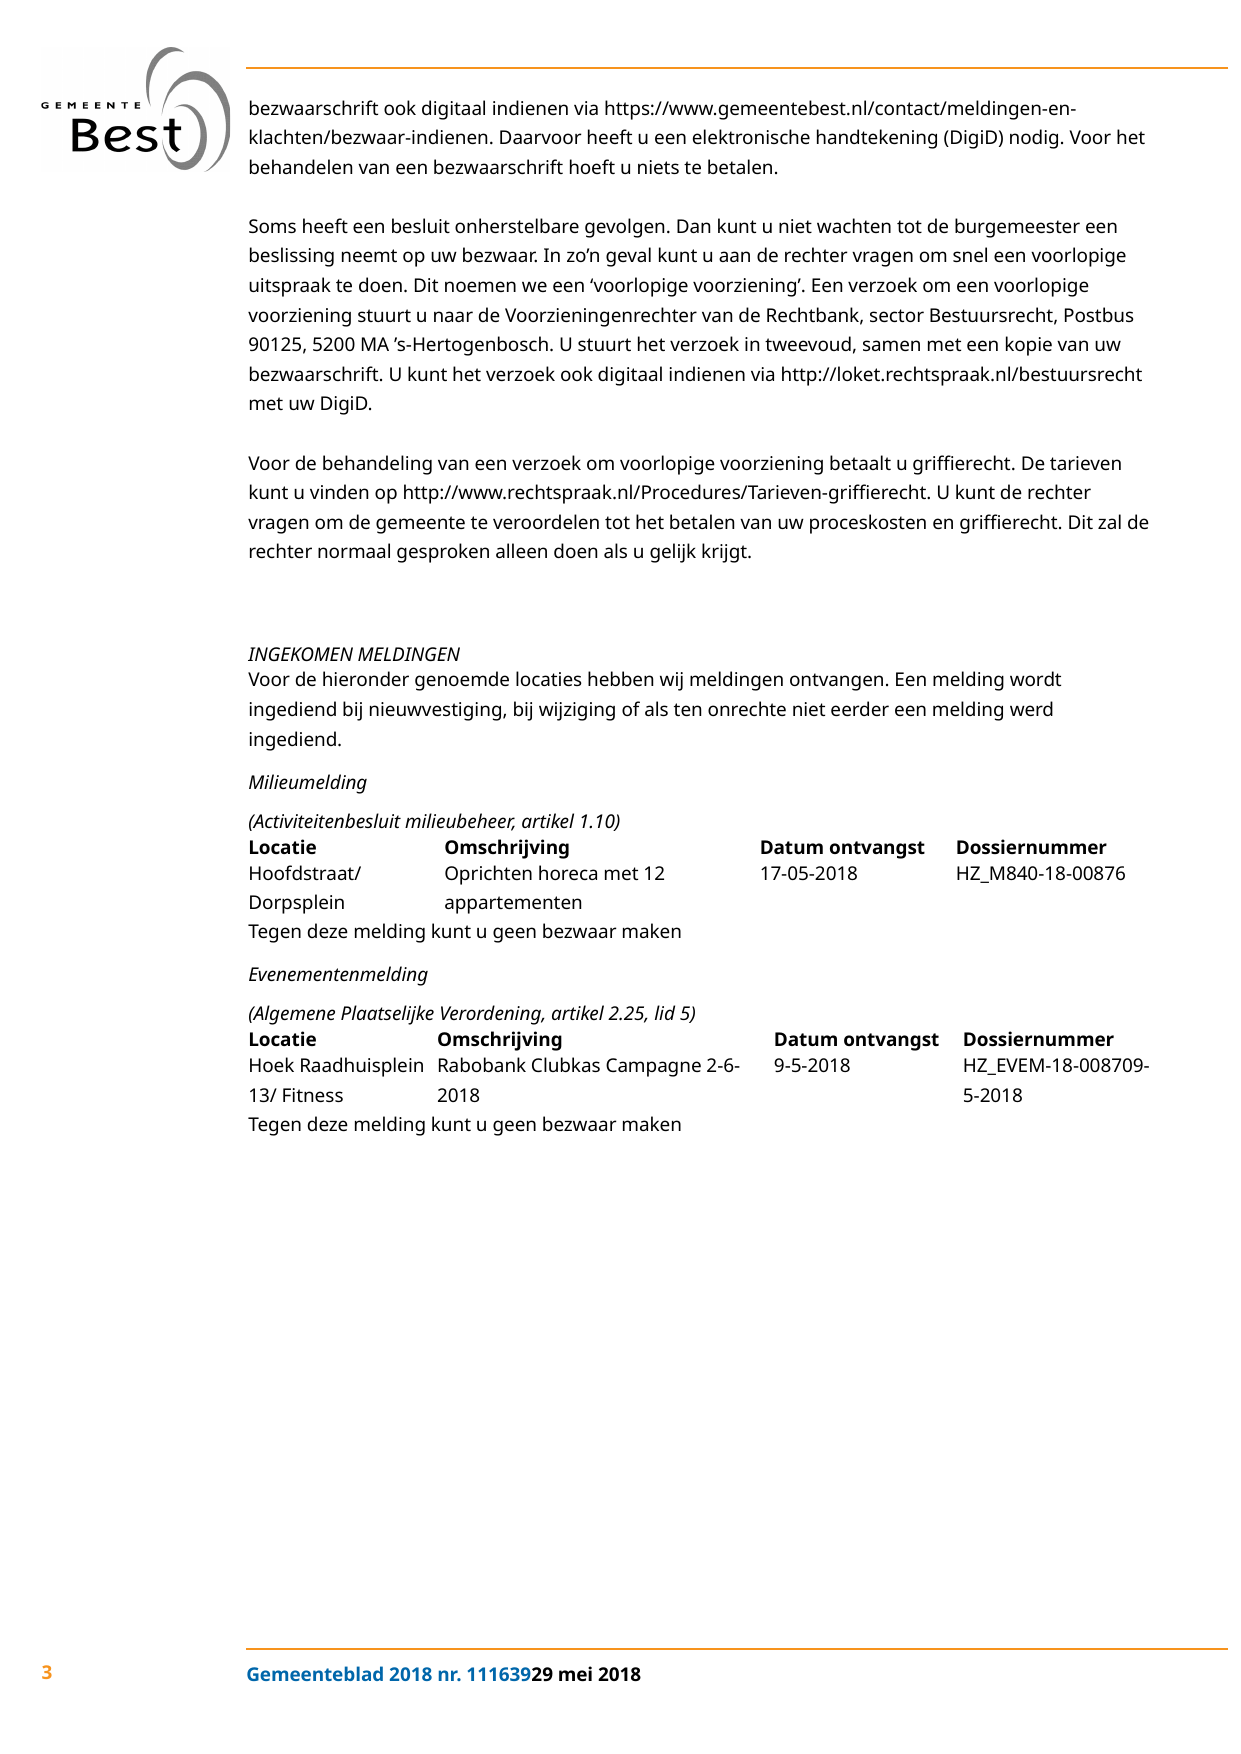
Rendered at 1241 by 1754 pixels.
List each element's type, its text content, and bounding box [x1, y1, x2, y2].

picture [41, 47, 231, 172]
table_cell 17-05-2018 [760, 860, 956, 915]
table_header Datum ontvangst [774, 1026, 963, 1052]
table_cell Hoek Raadhuisplein 13/ Fitness [248, 1052, 437, 1107]
table_header Omschrijving [437, 1026, 774, 1052]
table_cell 9-5-2018 [774, 1052, 963, 1107]
text INGEKOMEN MELDINGEN [248, 641, 1152, 667]
text Tegen deze melding kunt u geen bezwaar maken [248, 918, 1152, 944]
table_header Dossiernummer [963, 1026, 1152, 1052]
text Evenementenmelding [248, 961, 1152, 987]
text bezwaarschrift ook digitaal indienen via https://www.gemeentebest.nl/contact/meldingen-en-klachten/bezwaar-indienen. Daarvoor heeft u een elektronische handtekening (DigiD) nodig. Voor het behandelen van een bezwaarschrift hoeft u niets te betalen. [248, 95, 1152, 180]
text Soms heeft een besluit onherstelbare gevolgen. Dan kunt u niet wachten tot de burgemeester een beslissing neemt op uw bezwaar. In zo’n geval kunt u aan de rechter vragen om snel een voorlopige uitspraak te doen. Dit noemen we een ‘voorlopige voorziening’. Een verzoek om een voorlopige voorziening stuurt u naar de Voorzieningenrechter van de Rechtbank, sector Bestuursrecht, Postbus 90125, 5200 MA ’s-Hertogenbosch. U stuurt het verzoek in tweevoud, samen met een kopie van uw bezwaarschrift. U kunt het verzoek ook digitaal indienen via http://loket.rechtspraak.nl/bestuursrecht met uw DigiD. [248, 213, 1152, 416]
text Tegen deze melding kunt u geen bezwaar maken [248, 1111, 1152, 1136]
table_header Dossiernummer [956, 834, 1152, 860]
table_header Datum ontvangst [760, 834, 956, 860]
table_cell HZ_M840-18-00876 [956, 860, 1152, 915]
text Voor de behandeling van een verzoek om voorlopige voorziening betaalt u griffierecht. De tarieven kunt u vinden op http://www.rechtspraak.nl/Procedures/Tarieven-griffierecht. U kunt de rechter vragen om de gemeente te veroordelen tot het betalen van uw proceskosten en griffierecht. Dit zal de rechter normaal gesproken alleen doen als u gelijk krijgt. [248, 450, 1152, 564]
table_cell Rabobank Clubkas Campagne 2-6-2018 [437, 1052, 774, 1107]
table_header Locatie [248, 834, 444, 860]
text (Algemene Plaatselijke Verordening, artikel 2.25, lid 5) [248, 1001, 1152, 1026]
text Voor de hieronder genoemde locaties hebben wij meldingen ontvangen. Een melding wordt ingediend bij nieuwvestiging, bij wijziging of als ten onrechte niet eerder een melding werd ingediend. [248, 667, 1152, 751]
table_cell HZ_EVEM-18-008709-5-2018 [963, 1052, 1152, 1107]
text Milieumelding [248, 769, 1152, 794]
table_header Omschrijving [444, 834, 759, 860]
text (Activiteitenbesluit milieubeheer, artikel 1.10) [248, 808, 1152, 834]
table_header Locatie [248, 1026, 437, 1052]
table_cell Oprichten horeca met 12 appartementen [444, 860, 759, 915]
table_cell Hoofdstraat/Dorpsplein [248, 860, 444, 915]
